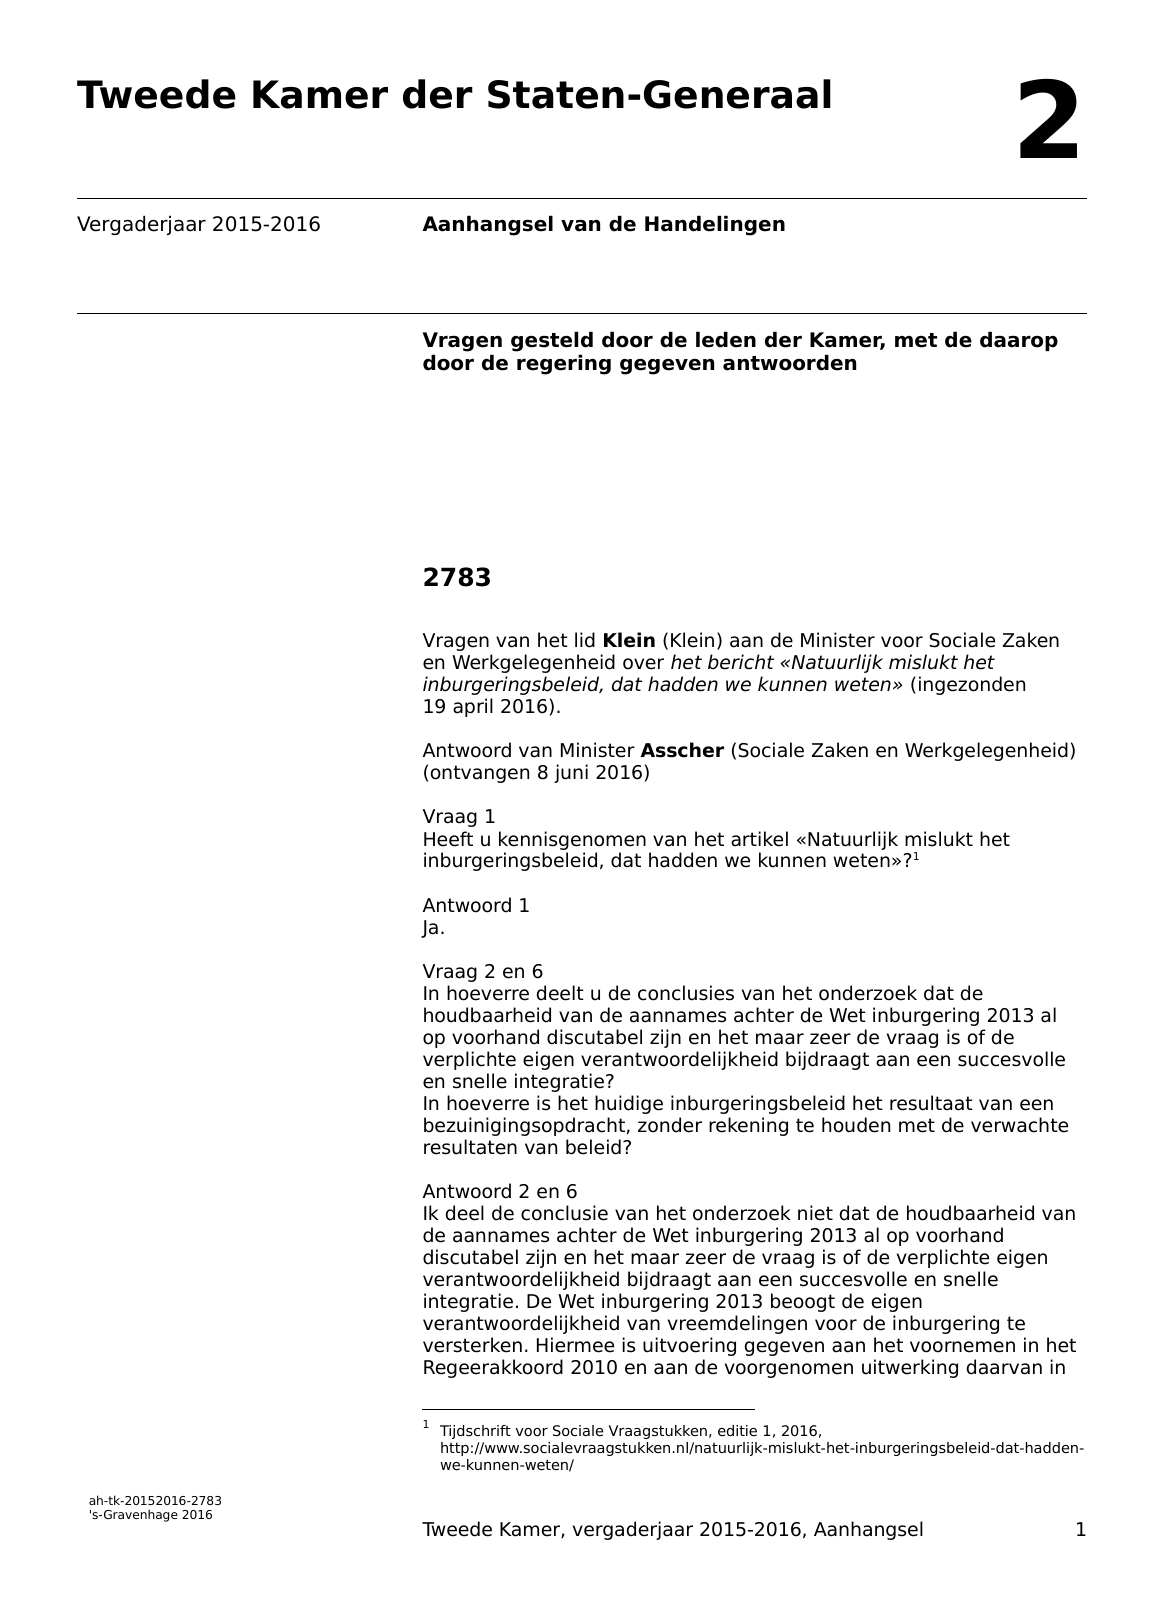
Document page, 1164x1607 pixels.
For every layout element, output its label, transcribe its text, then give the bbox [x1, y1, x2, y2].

text Vraag 1 [422, 806, 1087, 828]
table_header 2 [886, 59, 1087, 198]
table_cell Aanhangsel van de Handelingen [422, 199, 1087, 313]
text In hoeverre is het huidige inburgeringsbeleid het resultaat van een bezuinigingsopdracht, zonder rekening te houden met de verwachte resultaten van beleid? [422, 1093, 1087, 1158]
text 's-Gravenhage 2016 [88, 1508, 323, 1522]
text In hoeverre deelt u de conclusies van het onderzoek dat de houdbaarheid van de aannames achter de Wet inburgering 2013 al op voorhand discutabel zijn en het maar zeer de vraag is of de verplichte eigen verantwoordelijkheid bijdraagt aan een succesvolle en snelle integratie? [422, 983, 1087, 1093]
table_cell Vragen gesteld door de leden der Kamer, met de daarop door de regering gegeven antwoorden [422, 314, 1087, 375]
table_cell [77, 314, 422, 375]
table_header Tweede Kamer der Staten-Generaal [77, 59, 886, 198]
text ah-tk-20152016-2783 [88, 1494, 323, 1508]
table_cell Vergaderjaar 2015-2016 [77, 199, 422, 313]
text Antwoord 1 [422, 894, 1087, 917]
text Ik deel de conclusie van het onderzoek niet dat de houdbaarheid van de aannames achter de Wet inburgering 2013 al op voorhand discutabel zijn en het maar zeer de vraag is of de verplichte eigen verantwoordelijkheid bijdraagt aan een succesvolle en snelle integratie. De Wet inburgering 2013 beoogt de eigen verantwoordelijkheid van vreemdelingen voor de inburgering te versterken. Hiermee is uitvoering gegeven aan het voornemen in het Regeerakkoord 2010 en aan de voorgenomen uitwerking daarvan in [422, 1203, 1087, 1378]
text Vragen van het lid Klein (Klein) aan de Minister voor Sociale Zaken en Werkgelegenheid over het bericht «Natuurlijk mislukt het inburgeringsbeleid, dat hadden we kunnen weten» (ingezonden 19 april 2016). [422, 630, 1087, 718]
text Tijdschrift voor Sociale Vraagstukken, editie 1, 2016, http://www.socialevraagstukken.nl/natuurlijk-mislukt-het-inburgeringsbeleid-dat-hadden-we-kunnen-weten/ [422, 1418, 1087, 1474]
text Vraag 2 en 6 [422, 961, 1087, 983]
text Heeft u kennisgenomen van het artikel «Natuurlijk mislukt het inburgeringsbeleid, dat hadden we kunnen weten»? [422, 828, 1087, 872]
text Ja. [422, 917, 1087, 938]
text 2783 [422, 563, 1087, 592]
text Antwoord 2 en 6 [422, 1181, 1087, 1203]
text Antwoord van Minister Asscher (Sociale Zaken en Werkgelegenheid) (ontvangen 8 juni 2016) [422, 740, 1087, 784]
